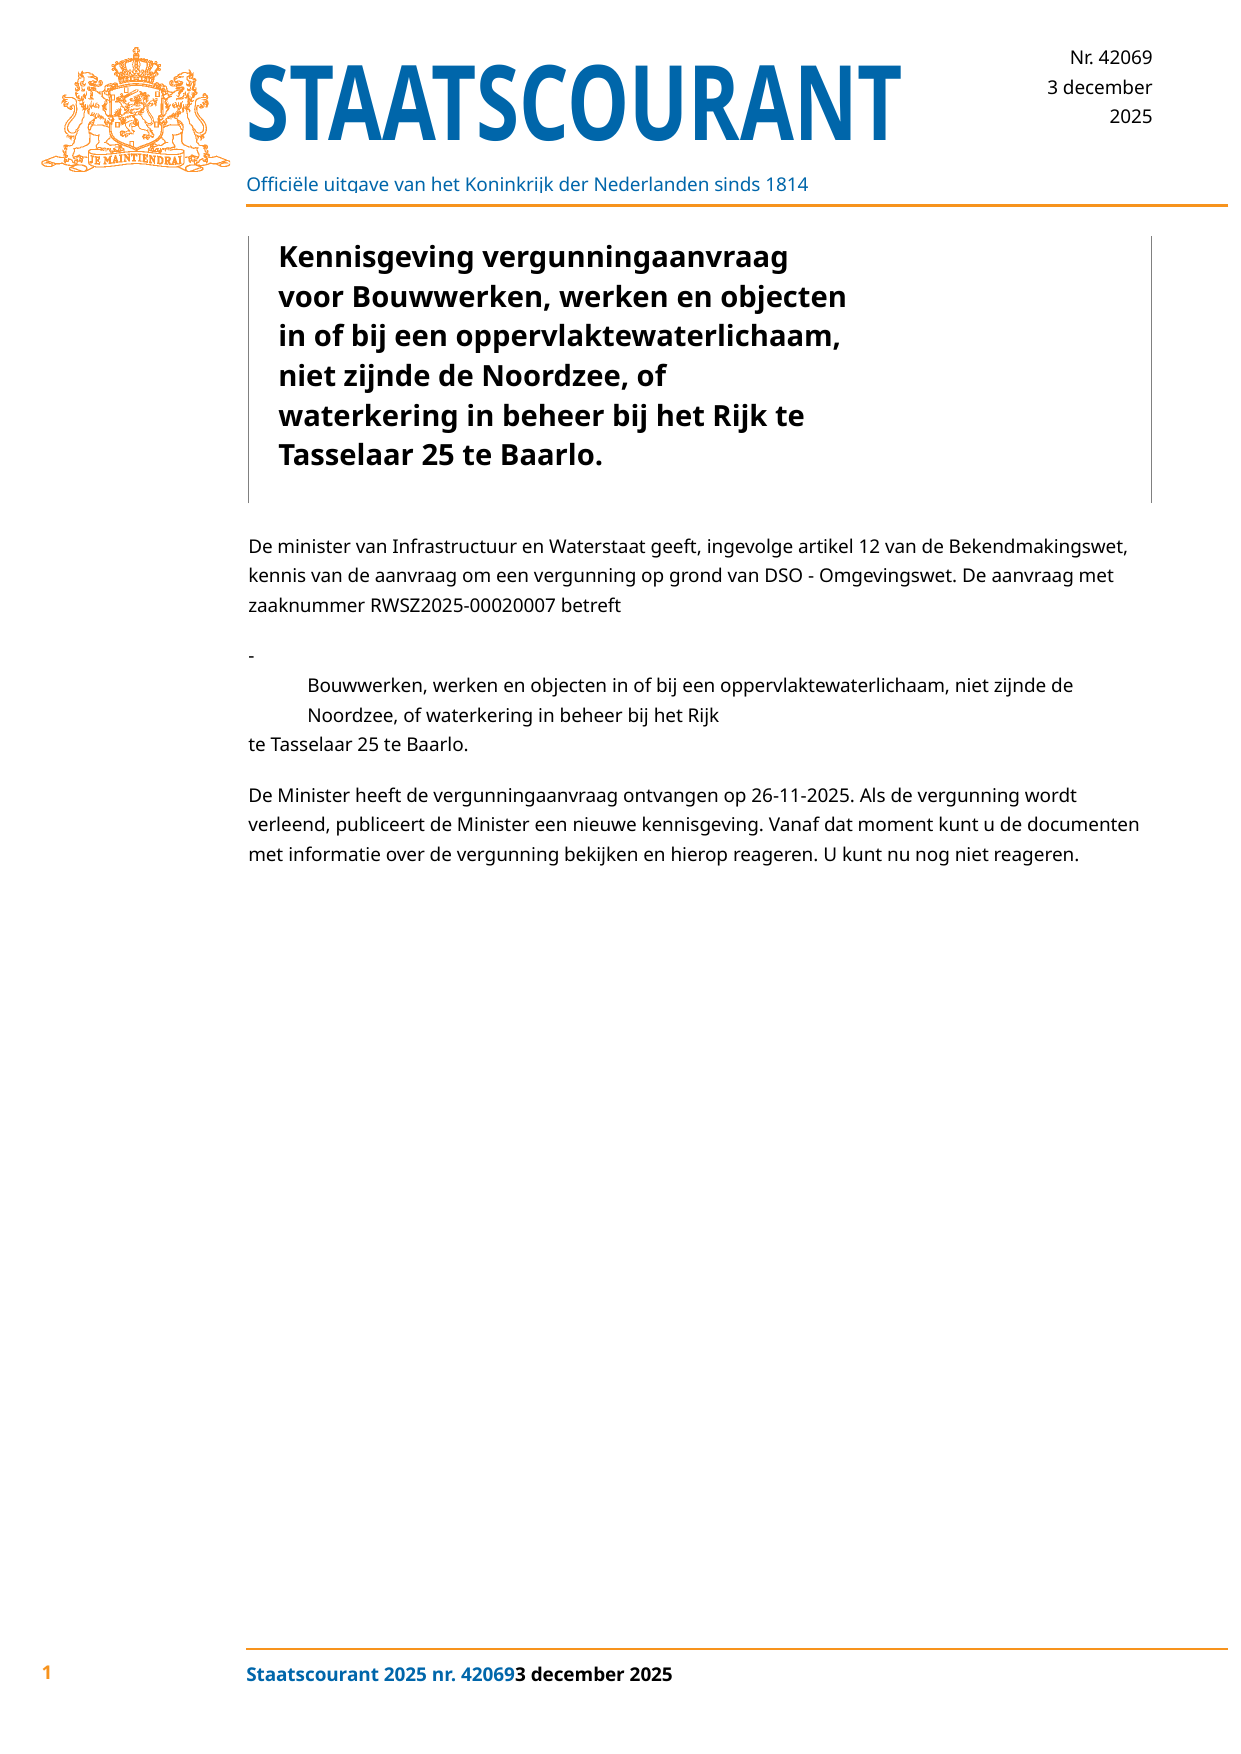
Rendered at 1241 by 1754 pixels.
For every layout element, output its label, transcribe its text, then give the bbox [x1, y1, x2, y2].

table_header [850, 414, 1151, 503]
picture [912, 236, 1090, 414]
table_header [1090, 236, 1151, 413]
table_header [850, 236, 912, 413]
text De Minister heeft de vergunningaanvraag ontvangen op 26-11-2025. Als de vergunning wordt verleend, publiceert de Minister een nieuwe kennisgeving. Vanaf dat moment kunt u de documenten met informatie over de vergunning bekijken en hierop reageren. U kunt nu nog niet reageren. [248, 782, 1152, 867]
table_header Kennisgeving vergunningaanvraag voor Bouwwerken, werken en objecten in of bij een oppervlaktewaterlichaam, niet zijnde de Noordzee, of waterkering in beheer bij het Rijk te Tasselaar 25 te Baarlo. [249, 236, 850, 503]
picture [41, 47, 231, 172]
text te Tasselaar 25 te Baarlo. [248, 731, 1152, 757]
text De minister van Infrastructuur en Waterstaat geeft, ingevolge artikel 12 van de Bekendmakingswet, kennis van de aanvraag om een vergunning op grond van DSO - Omgevingswet. De aanvraag met zaaknummer RWSZ2025-00020007 betreft [248, 533, 1152, 618]
list Bouwwerken, werken en objecten in of bij een oppervlaktewaterlichaam, niet zijnde de Noordzee, of waterkering in beheer bij het Rijk [248, 672, 1152, 727]
